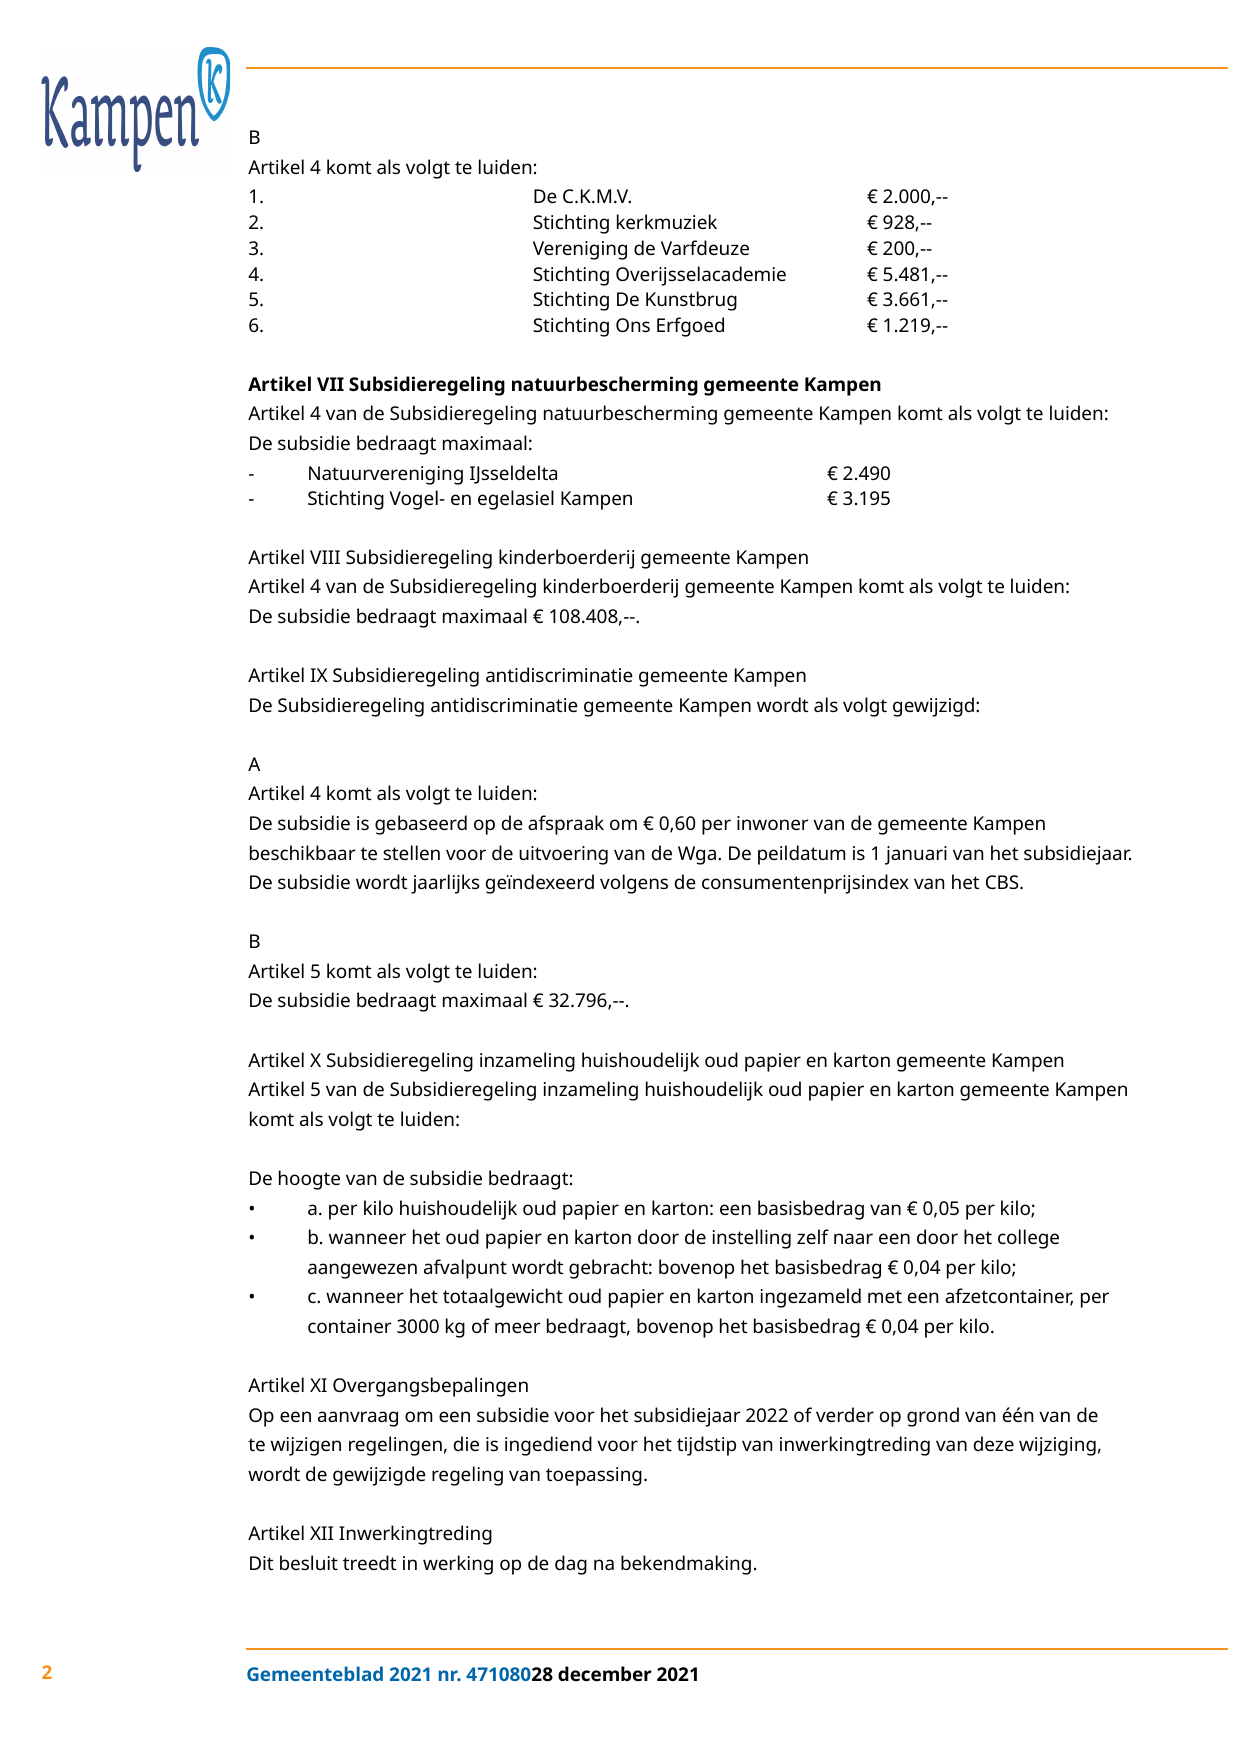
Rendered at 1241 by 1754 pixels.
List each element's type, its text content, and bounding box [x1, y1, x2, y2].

text Artikel 4 komt als volgt te luiden: [248, 154, 1152, 180]
text De subsidie bedraagt maximaal € 32.796,--. [248, 988, 1152, 1013]
text De hoogte van de subsidie bedraagt: [248, 1165, 1152, 1191]
table_cell € 1.219,-- [867, 312, 1152, 338]
text Dit besluit treedt in werking op de dag na bekendmaking. [248, 1550, 1152, 1576]
list a. per kilo huishoudelijk oud papier en karton: een basisbedrag van € 0,05 per kilo; [248, 1195, 1152, 1221]
text A [248, 751, 1152, 777]
text Artikel 5 van de Subsidieregeling inzameling huishoudelijk oud papier en karton gemeente Kampen komt als volgt te luiden: [248, 1076, 1152, 1132]
text Artikel 4 van de Subsidieregeling kinderboerderij gemeente Kampen komt als volgt te luiden: [248, 573, 1152, 599]
text De subsidie is gebaseerd op de afspraak om € 0,60 per inwoner van de gemeente Kampen beschikbaar te stellen voor de uitvoering van de Wga. De peildatum is 1 januari van het subsidiejaar. [248, 810, 1152, 866]
text Artikel VII Subsidieregeling natuurbescherming gemeente Kampen [248, 371, 1152, 397]
table_cell 2. [248, 209, 533, 235]
text Op een aanvraag om een subsidie voor het subsidiejaar 2022 of verder op grond van één van de [248, 1402, 1152, 1428]
text Artikel 5 komt als volgt te luiden: [248, 958, 1152, 984]
text Artikel XI Overgangsbepalingen [248, 1372, 1152, 1398]
picture [41, 47, 231, 172]
text De subsidie bedraagt maximaal: [248, 430, 1152, 456]
list b. wanneer het oud papier en karton door de instelling zelf naar een door het college aangewezen afvalpunt wordt gebracht: bovenop het basisbedrag € 0,04 per kilo; [248, 1224, 1152, 1280]
table_header 1. [248, 184, 533, 209]
table_cell € 200,-- [867, 235, 1152, 261]
text wordt de gewijzigde regeling van toepassing. [248, 1461, 1152, 1487]
table_cell € 5.481,-- [867, 261, 1152, 287]
table_cell 5. [248, 287, 533, 312]
table_header De C.K.M.V. [533, 184, 867, 209]
table_cell 6. [248, 312, 533, 338]
table_header Natuurvereniging IJsseldelta [248, 460, 827, 485]
text Artikel 4 komt als volgt te luiden: [248, 781, 1152, 806]
table_cell Stichting De Kunstbrug [533, 287, 867, 312]
text Artikel X Subsidieregeling inzameling huishoudelijk oud papier en karton gemeente Kampen [248, 1047, 1152, 1073]
text B [248, 928, 1152, 954]
table_cell € 3.195 [827, 485, 1152, 511]
text Artikel 4 van de Subsidieregeling natuurbescherming gemeente Kampen komt als volgt te luiden: [248, 400, 1152, 426]
table_cell € 928,-- [867, 209, 1152, 235]
table_header € 2.000,-- [867, 184, 1152, 209]
text B [248, 124, 1152, 150]
text Artikel XII Inwerkingtreding [248, 1520, 1152, 1546]
list c. wanneer het totaalgewicht oud papier en karton ingezameld met een afzetcontainer, per container 3000 kg of meer bedraagt, bovenop het basisbedrag € 0,04 per kilo. [248, 1283, 1152, 1339]
table_cell 4. [248, 261, 533, 287]
table_cell Stichting Vogel- en egelasiel Kampen [248, 485, 827, 511]
text te wijzigen regelingen, die is ingediend voor het tijdstip van inwerkingtreding van deze wijziging, [248, 1431, 1152, 1457]
text De Subsidieregeling antidiscriminatie gemeente Kampen wordt als volgt gewijzigd: [248, 692, 1152, 718]
table_cell € 3.661,-- [867, 287, 1152, 312]
table_cell 3. [248, 235, 533, 261]
text Artikel VIII Subsidieregeling kinderboerderij gemeente Kampen [248, 544, 1152, 570]
table_cell Stichting Ons Erfgoed [533, 312, 867, 338]
text De subsidie wordt jaarlijks geïndexeerd volgens de consumentenprijsindex van het CBS. [248, 869, 1152, 895]
text De subsidie bedraagt maximaal € 108.408,--. [248, 603, 1152, 629]
table_cell Vereniging de Varfdeuze [533, 235, 867, 261]
text Artikel IX Subsidieregeling antidiscriminatie gemeente Kampen [248, 662, 1152, 688]
table_header € 2.490 [827, 460, 1152, 485]
table_cell Stichting Overijsselacademie [533, 261, 867, 287]
table_cell Stichting kerkmuziek [533, 209, 867, 235]
